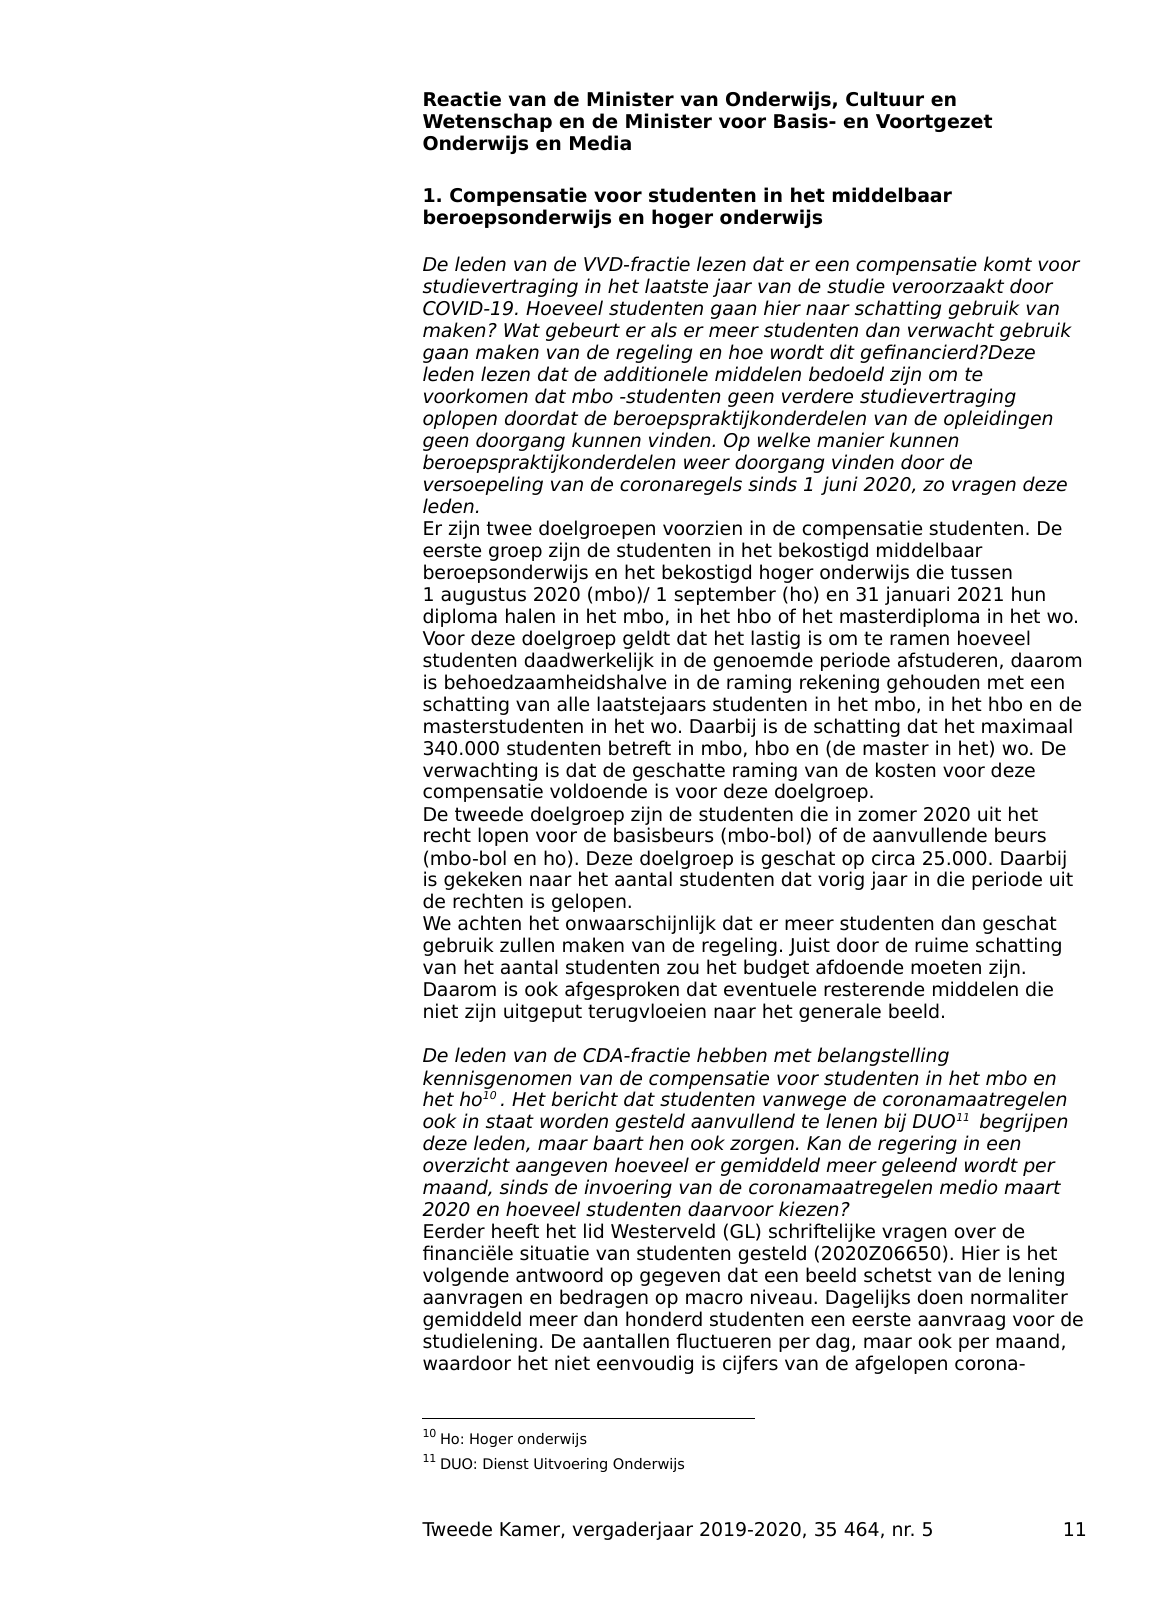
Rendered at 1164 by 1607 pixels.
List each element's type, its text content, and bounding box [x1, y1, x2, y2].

text De tweede doelgroep zijn de studenten die in zomer 2020 uit het recht lopen voor de basisbeurs (mbo-bol) of de aanvullende beurs (mbo-bol en ho). Deze doelgroep is geschat op circa 25.000. Daarbij is gekeken naar het aantal studenten dat vorig jaar in die periode uit de rechten is gelopen. [422, 803, 1087, 913]
text Er zijn twee doelgroepen voorzien in de compensatie studenten. De eerste groep zijn de studenten in het bekostigd middelbaar beroepsonderwijs en het bekostigd hoger onderwijs die tussen 1 augustus 2020 (mbo)/ 1 september (ho) en 31 januari 2021 hun diploma halen in het mbo, in het hbo of het masterdiploma in het wo. Voor deze doelgroep geldt dat het lastig is om te ramen hoeveel studenten daadwerkelijk in de genoemde periode afstuderen, daarom is behoedzaamheidshalve in de raming rekening gehouden met een schatting van alle laatstejaars studenten in het mbo, in het hbo en de masterstudenten in het wo. Daarbij is de schatting dat het maximaal 340.000 studenten betreft in mbo, hbo en (de master in het) wo. De verwachting is dat de geschatte raming van de kosten voor deze compensatie voldoende is voor deze doelgroep. [422, 518, 1087, 803]
subtitle Reactie van de Minister van Onderwijs, Cultuur en Wetenschap en de Minister voor Basis- en Voortgezet Onderwijs en Media [422, 89, 1087, 155]
text De leden van de CDA-fractie hebben met belangstelling kennisgenomen van de compensatie voor studenten in het mbo en het ho. Het bericht dat studenten vanwege de coronamaatregelen ook in staat worden gesteld aanvullend te lenen bij DUO begrijpen deze leden, maar baart hen ook zorgen. Kan de regering in een overzicht aangeven hoeveel er gemiddeld meer geleend wordt per maand, sinds de invoering van de coronamaatregelen medio maart 2020 en hoeveel studenten daarvoor kiezen? [422, 1045, 1087, 1221]
text DUO: Dienst Uitvoering Onderwijs [422, 1452, 1087, 1474]
text Ho: Hoger onderwijs [422, 1427, 1087, 1449]
text We achten het onwaarschijnlijk dat er meer studenten dan geschat gebruik zullen maken van de regeling. Juist door de ruime schatting van het aantal studenten zou het budget afdoende moeten zijn. Daarom is ook afgesproken dat eventuele resterende middelen die niet zijn uitgeput terugvloeien naar het generale beeld. [422, 913, 1087, 1023]
text Eerder heeft het lid Westerveld (GL) schriftelijke vragen over de financiële situatie van studenten gesteld (2020Z06650). Hier is het volgende antwoord op gegeven dat een beeld schetst van de lening aanvragen en bedragen op macro niveau. Dagelijks doen normaliter gemiddeld meer dan honderd studenten een eerste aanvraag voor de studielening. De aantallen fluctueren per dag, maar ook per maand, waardoor het niet eenvoudig is cijfers van de afgelopen corona- [422, 1221, 1087, 1375]
text De leden van de VVD-fractie lezen dat er een compensatie komt voor studievertraging in het laatste jaar van de studie veroorzaakt door COVID-19. Hoeveel studenten gaan hier naar schatting gebruik van maken? Wat gebeurt er als er meer studenten dan verwacht gebruik gaan maken van de regeling en hoe wordt dit gefinancierd?Deze leden lezen dat de additionele middelen bedoeld zijn om te voorkomen dat mbo -studenten geen verdere studievertraging oplopen doordat de beroepspraktijkonderdelen van de opleidingen geen doorgang kunnen vinden. Op welke manier kunnen beroepspraktijkonderdelen weer doorgang vinden door de versoepeling van de coronaregels sinds 1 juni 2020, zo vragen deze leden. [422, 254, 1087, 518]
subtitle 1. Compensatie voor studenten in het middelbaar beroepsonderwijs en hoger onderwijs [422, 185, 1087, 229]
